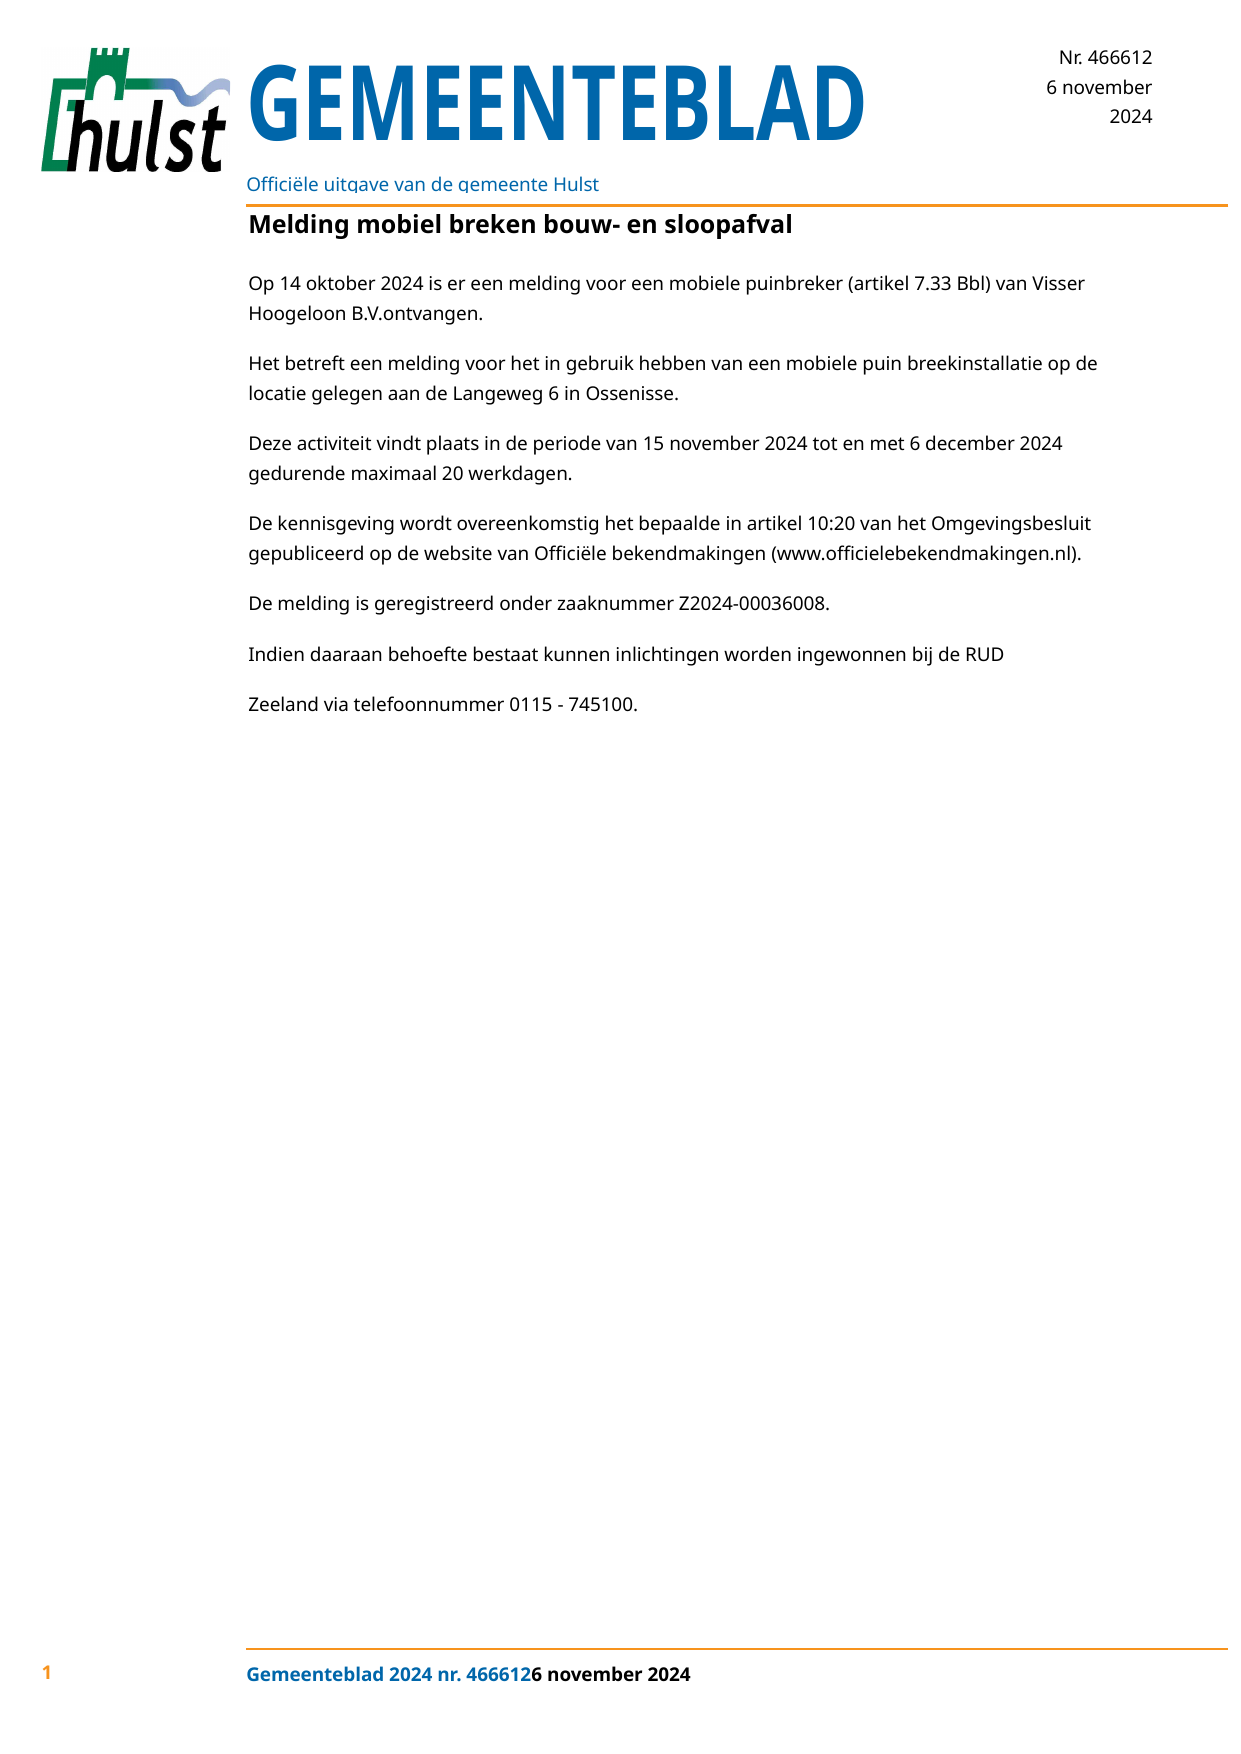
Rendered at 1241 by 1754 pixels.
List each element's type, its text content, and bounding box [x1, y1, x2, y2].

text Zeeland via telefoonnummer 0115 - 745100. [248, 691, 1152, 717]
text Melding mobiel breken bouw- en sloopafval [248, 207, 1152, 241]
text De melding is geregistreerd onder zaaknummer Z2024-00036008. [248, 590, 1152, 616]
text De kennisgeving wordt overeenkomstig het bepaalde in artikel 10:20 van het Omgevingsbesluit gepubliceerd op de website van Officiële bekendmakingen (www.officielebekendmakingen.nl). [248, 510, 1152, 566]
text Deze activiteit vindt plaats in de periode van 15 november 2024 tot en met 6 december 2024 gedurende maximaal 20 werkdagen. [248, 430, 1152, 486]
text Het betreft een melding voor het in gebruik hebben van een mobiele puin breekinstallatie op de locatie gelegen aan de Langeweg 6 in Ossenisse. [248, 350, 1152, 406]
picture [41, 47, 231, 172]
text Indien daaraan behoefte bestaat kunnen inlichtingen worden ingewonnen bij de RUD [248, 641, 1152, 666]
text Op 14 oktober 2024 is er een melding voor een mobiele puinbreker (artikel 7.33 Bbl) van Visser Hoogeloon B.V.ontvangen. [248, 270, 1152, 326]
